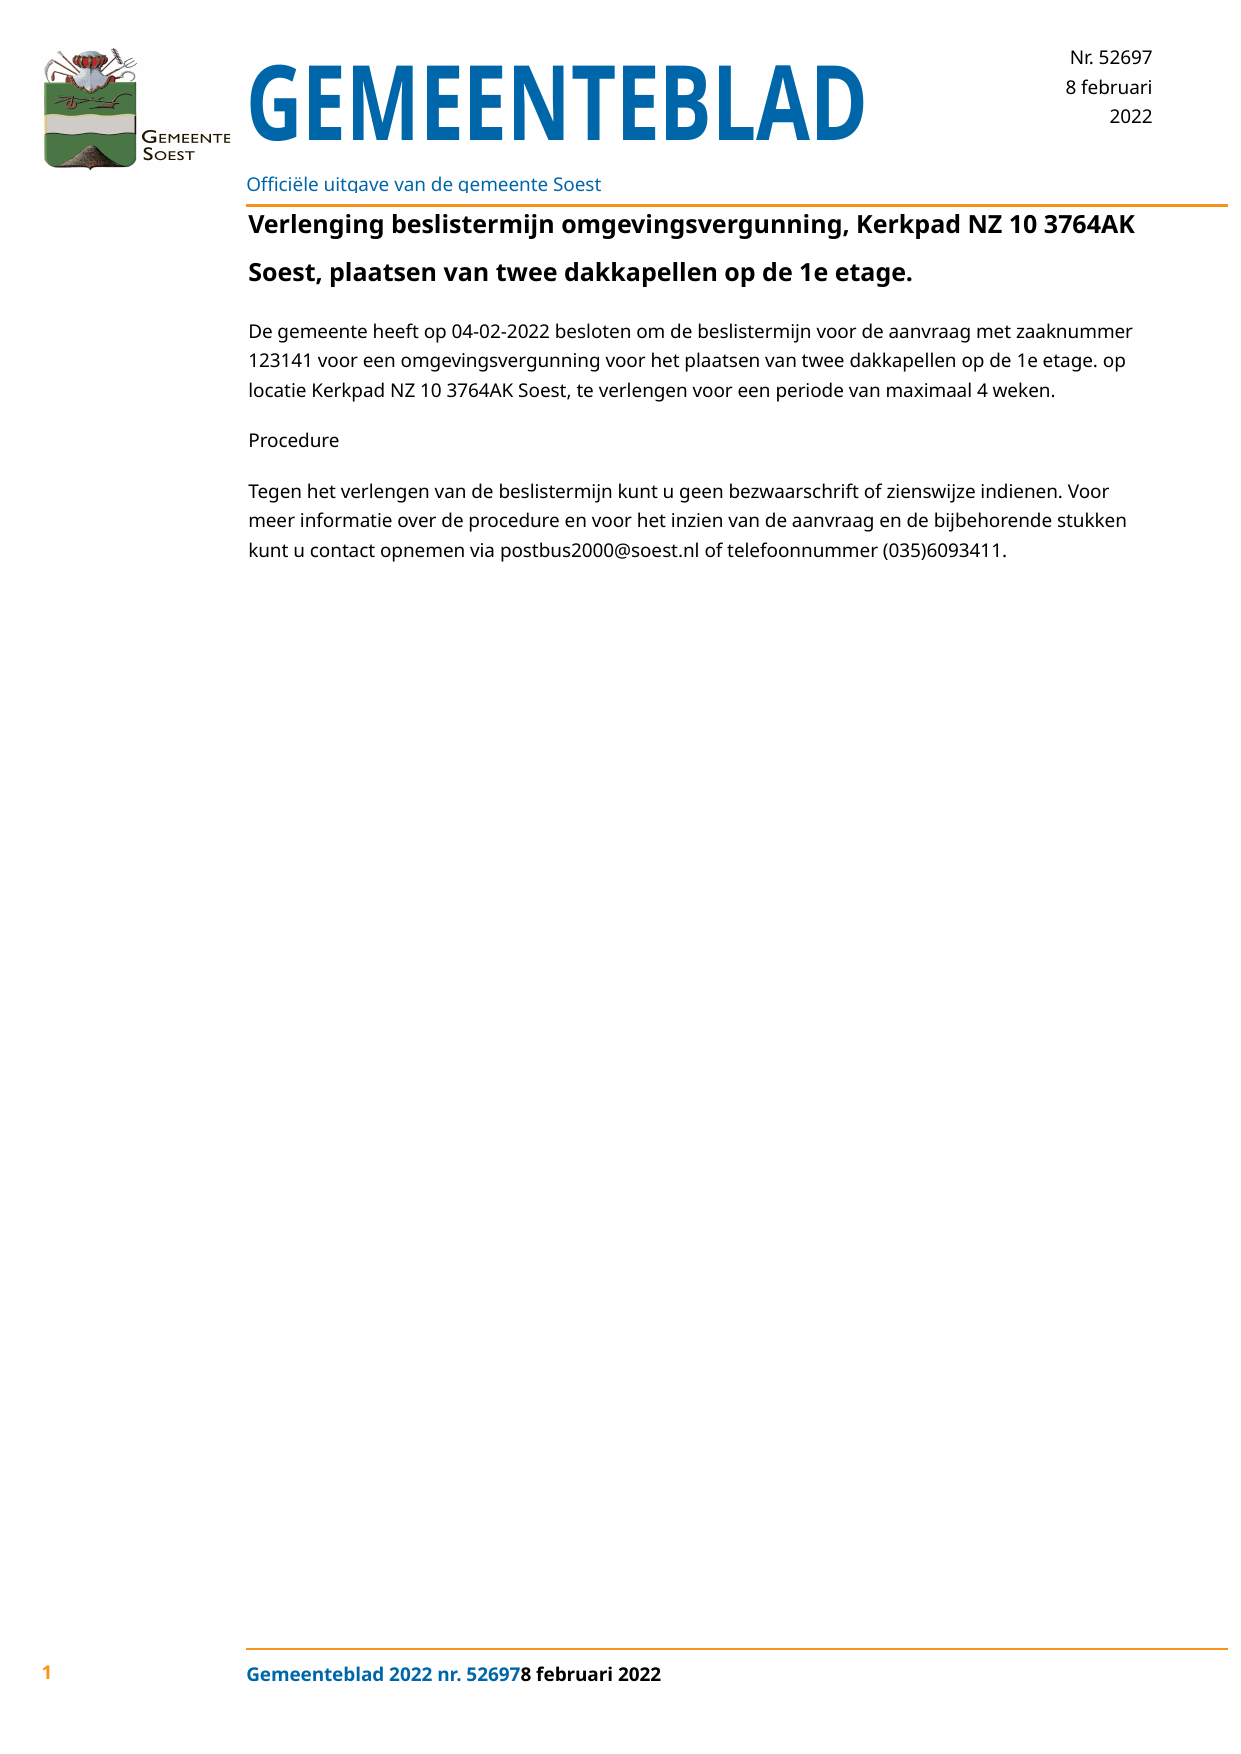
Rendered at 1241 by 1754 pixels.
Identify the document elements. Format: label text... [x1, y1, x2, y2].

text Verlenging beslistermijn omgevingsvergunning, Kerkpad NZ 10 3764AK Soest, plaatsen van twee dakkapellen op de 1e etage. [248, 207, 1152, 288]
picture [41, 47, 231, 172]
text Tegen het verlengen van de beslistermijn kunt u geen bezwaarschrift of zienswijze indienen. Voor meer informatie over de procedure en voor het inzien van de aanvraag en de bijbehorende stukken kunt u contact opnemen via postbus2000@soest.nl of telefoonnummer (035)6093411. [248, 478, 1152, 563]
text Procedure [248, 427, 1152, 453]
text De gemeente heeft op 04-02-2022 besloten om de beslistermijn voor de aanvraag met zaaknummer 123141 voor een omgevingsvergunning voor het plaatsen van twee dakkapellen op de 1e etage. op locatie Kerkpad NZ 10 3764AK Soest, te verlengen voor een periode van maximaal 4 weken. [248, 318, 1152, 403]
